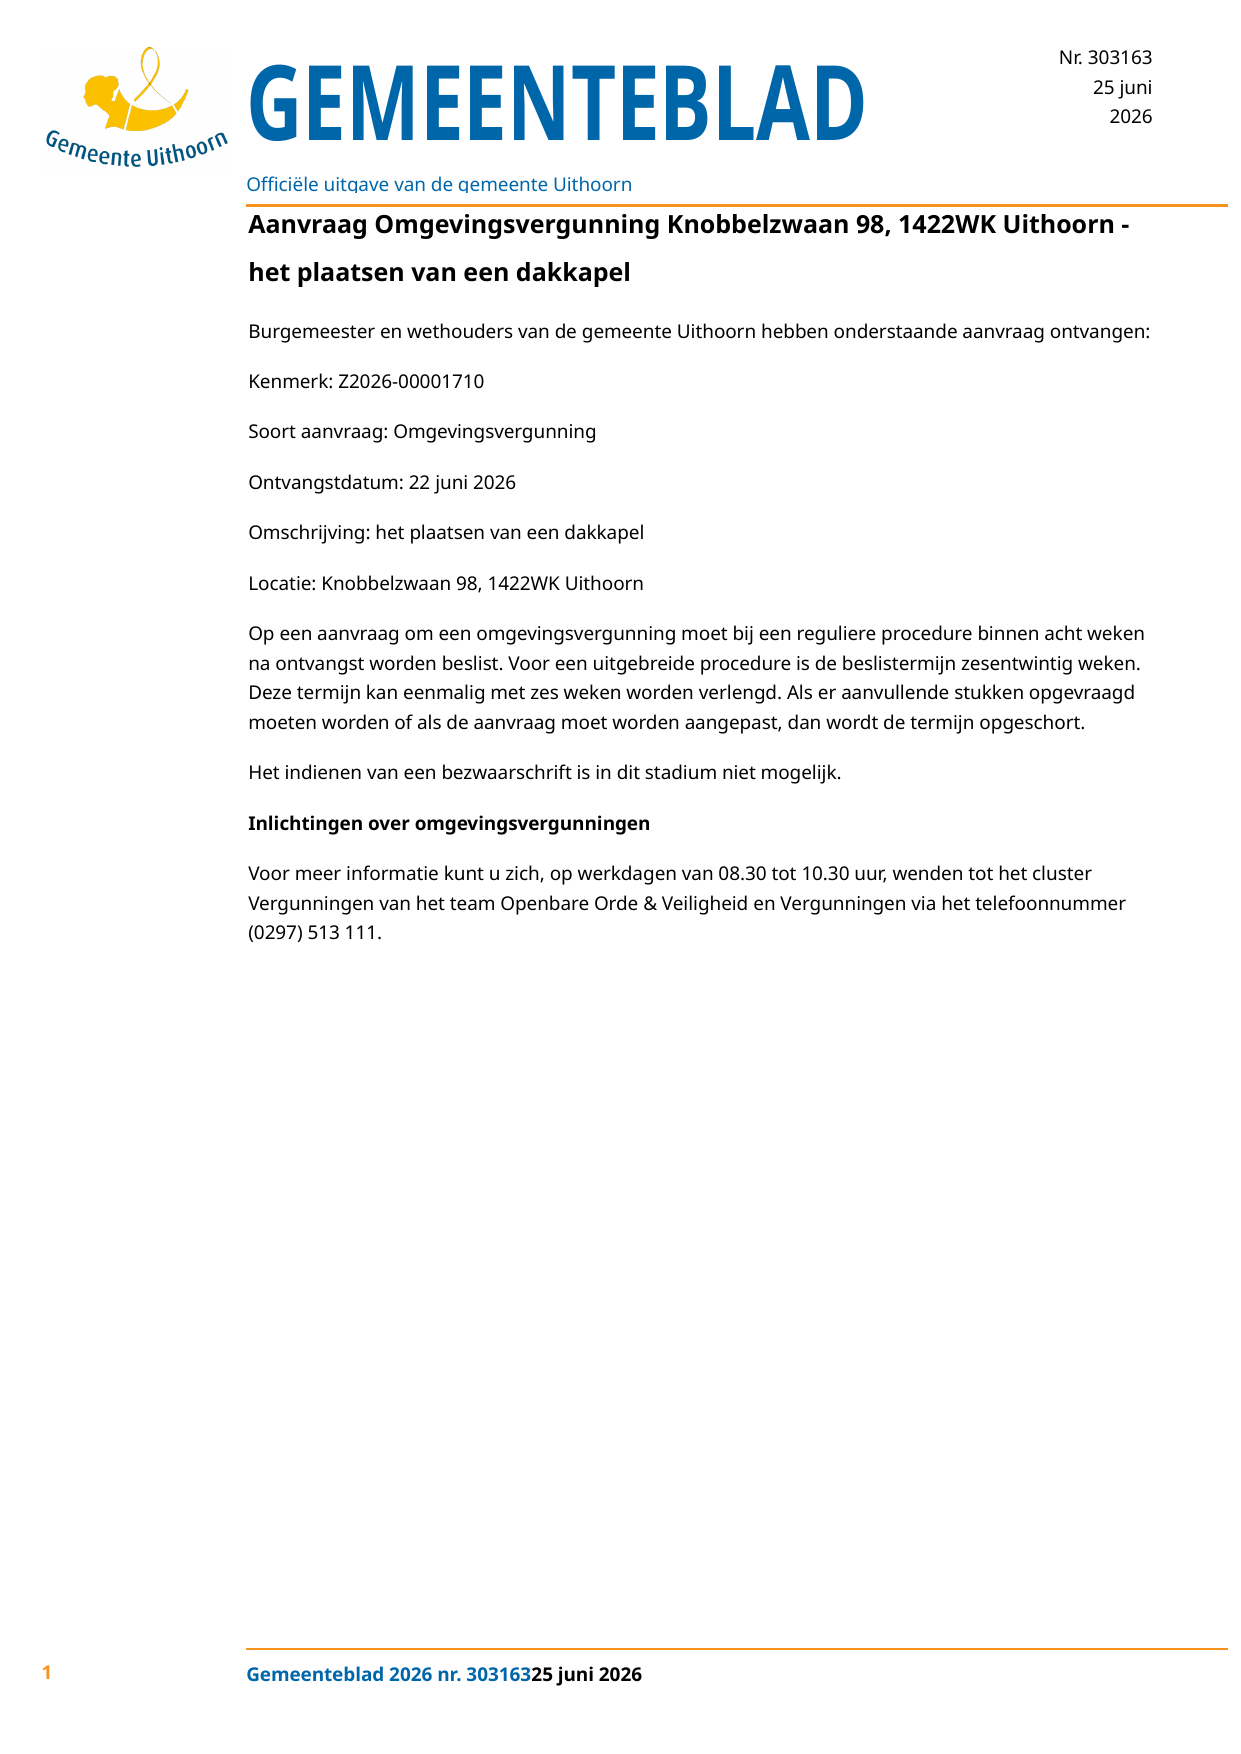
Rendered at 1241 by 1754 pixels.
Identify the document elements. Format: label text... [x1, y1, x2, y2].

text Ontvangstdatum: 22 juni 2026 [248, 469, 1152, 495]
text Op een aanvraag om een omgevingsvergunning moet bij een reguliere procedure binnen acht weken na ontvangst worden beslist. Voor een uitgebreide procedure is de beslistermijn zesentwintig weken. Deze termijn kan eenmalig met zes weken worden verlengd. Als er aanvullende stukken opgevraagd moeten worden of als de aanvraag moet worden aangepast, dan wordt de termijn opgeschort. [248, 620, 1152, 735]
text Burgemeester en wethouders van de gemeente Uithoorn hebben onderstaande aanvraag ontvangen: [248, 318, 1152, 344]
text Locatie: Knobbelzwaan 98, 1422WK Uithoorn [248, 570, 1152, 596]
text Kenmerk: Z2026-00001710 [248, 368, 1152, 394]
text Soort aanvraag: Omgevingsvergunning [248, 419, 1152, 444]
picture [41, 47, 231, 172]
text Voor meer informatie kunt u zich, op werkdagen van 08.30 tot 10.30 uur, wenden tot het cluster Vergunningen van het team Openbare Orde & Veiligheid en Vergunningen via het telefoonnummer (0297) 513 111. [248, 860, 1152, 945]
text Inlichtingen over omgevingsvergunningen [248, 810, 1152, 836]
text Aanvraag Omgevingsvergunning Knobbelzwaan 98, 1422WK Uithoorn - het plaatsen van een dakkapel [248, 207, 1152, 288]
text Omschrijving: het plaatsen van een dakkapel [248, 519, 1152, 545]
text Het indienen van een bezwaarschrift is in dit stadium niet mogelijk. [248, 759, 1152, 785]
